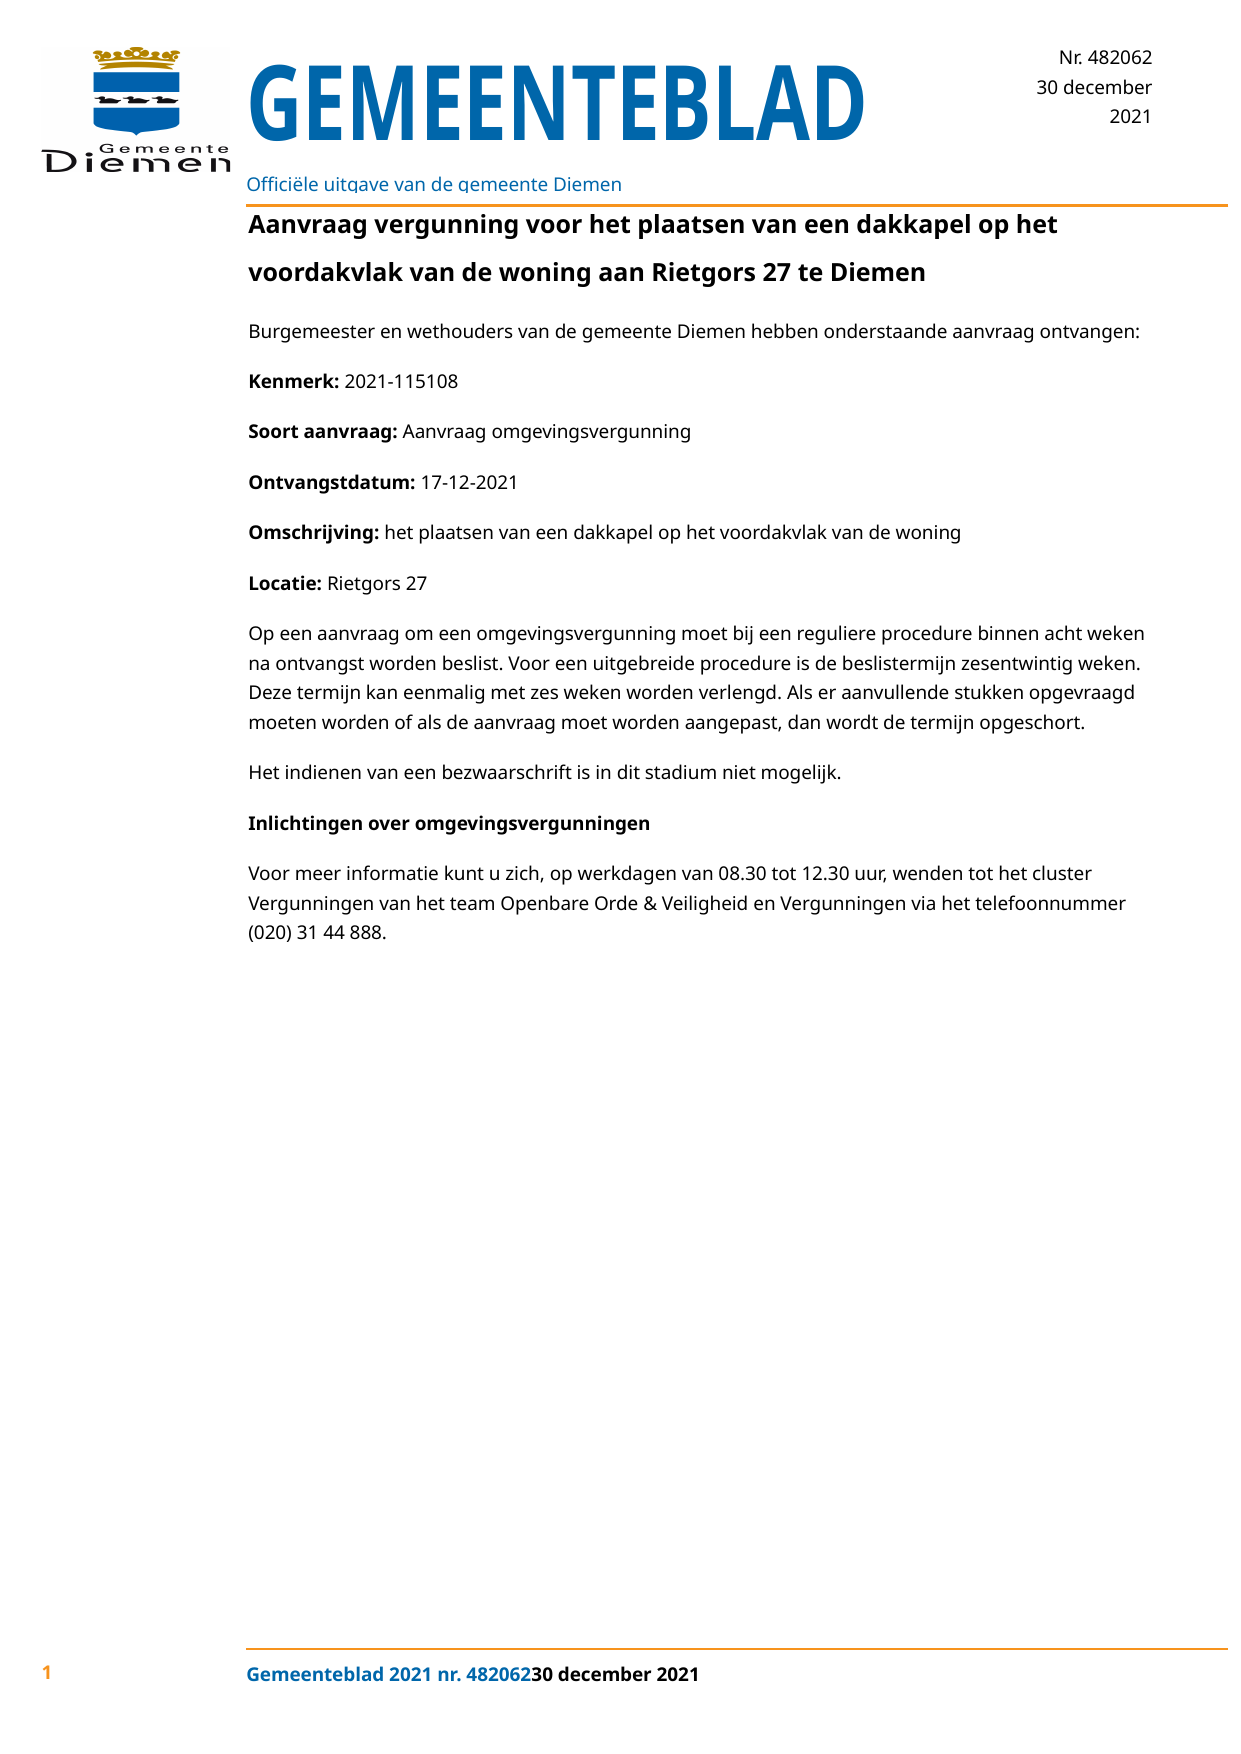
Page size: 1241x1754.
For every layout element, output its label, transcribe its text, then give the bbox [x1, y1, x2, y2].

text Aanvraag vergunning voor het plaatsen van een dakkapel op het voordakvlak van de woning aan Rietgors 27 te Diemen [248, 207, 1152, 288]
text Kenmerk: 2021-115108 [248, 368, 1152, 394]
text Burgemeester en wethouders van de gemeente Diemen hebben onderstaande aanvraag ontvangen: [248, 318, 1152, 344]
text Locatie: Rietgors 27 [248, 570, 1152, 596]
text Omschrijving: het plaatsen van een dakkapel op het voordakvlak van de woning [248, 519, 1152, 545]
text Het indienen van een bezwaarschrift is in dit stadium niet mogelijk. [248, 759, 1152, 785]
text Soort aanvraag: Aanvraag omgevingsvergunning [248, 419, 1152, 444]
text Voor meer informatie kunt u zich, op werkdagen van 08.30 tot 12.30 uur, wenden tot het cluster Vergunningen van het team Openbare Orde & Veiligheid en Vergunningen via het telefoonnummer (020) 31 44 888. [248, 860, 1152, 945]
text Ontvangstdatum: 17-12-2021 [248, 469, 1152, 495]
picture [41, 47, 231, 172]
text Op een aanvraag om een omgevingsvergunning moet bij een reguliere procedure binnen acht weken na ontvangst worden beslist. Voor een uitgebreide procedure is de beslistermijn zesentwintig weken. Deze termijn kan eenmalig met zes weken worden verlengd. Als er aanvullende stukken opgevraagd moeten worden of als de aanvraag moet worden aangepast, dan wordt de termijn opgeschort. [248, 620, 1152, 735]
text Inlichtingen over omgevingsvergunningen [248, 810, 1152, 836]
